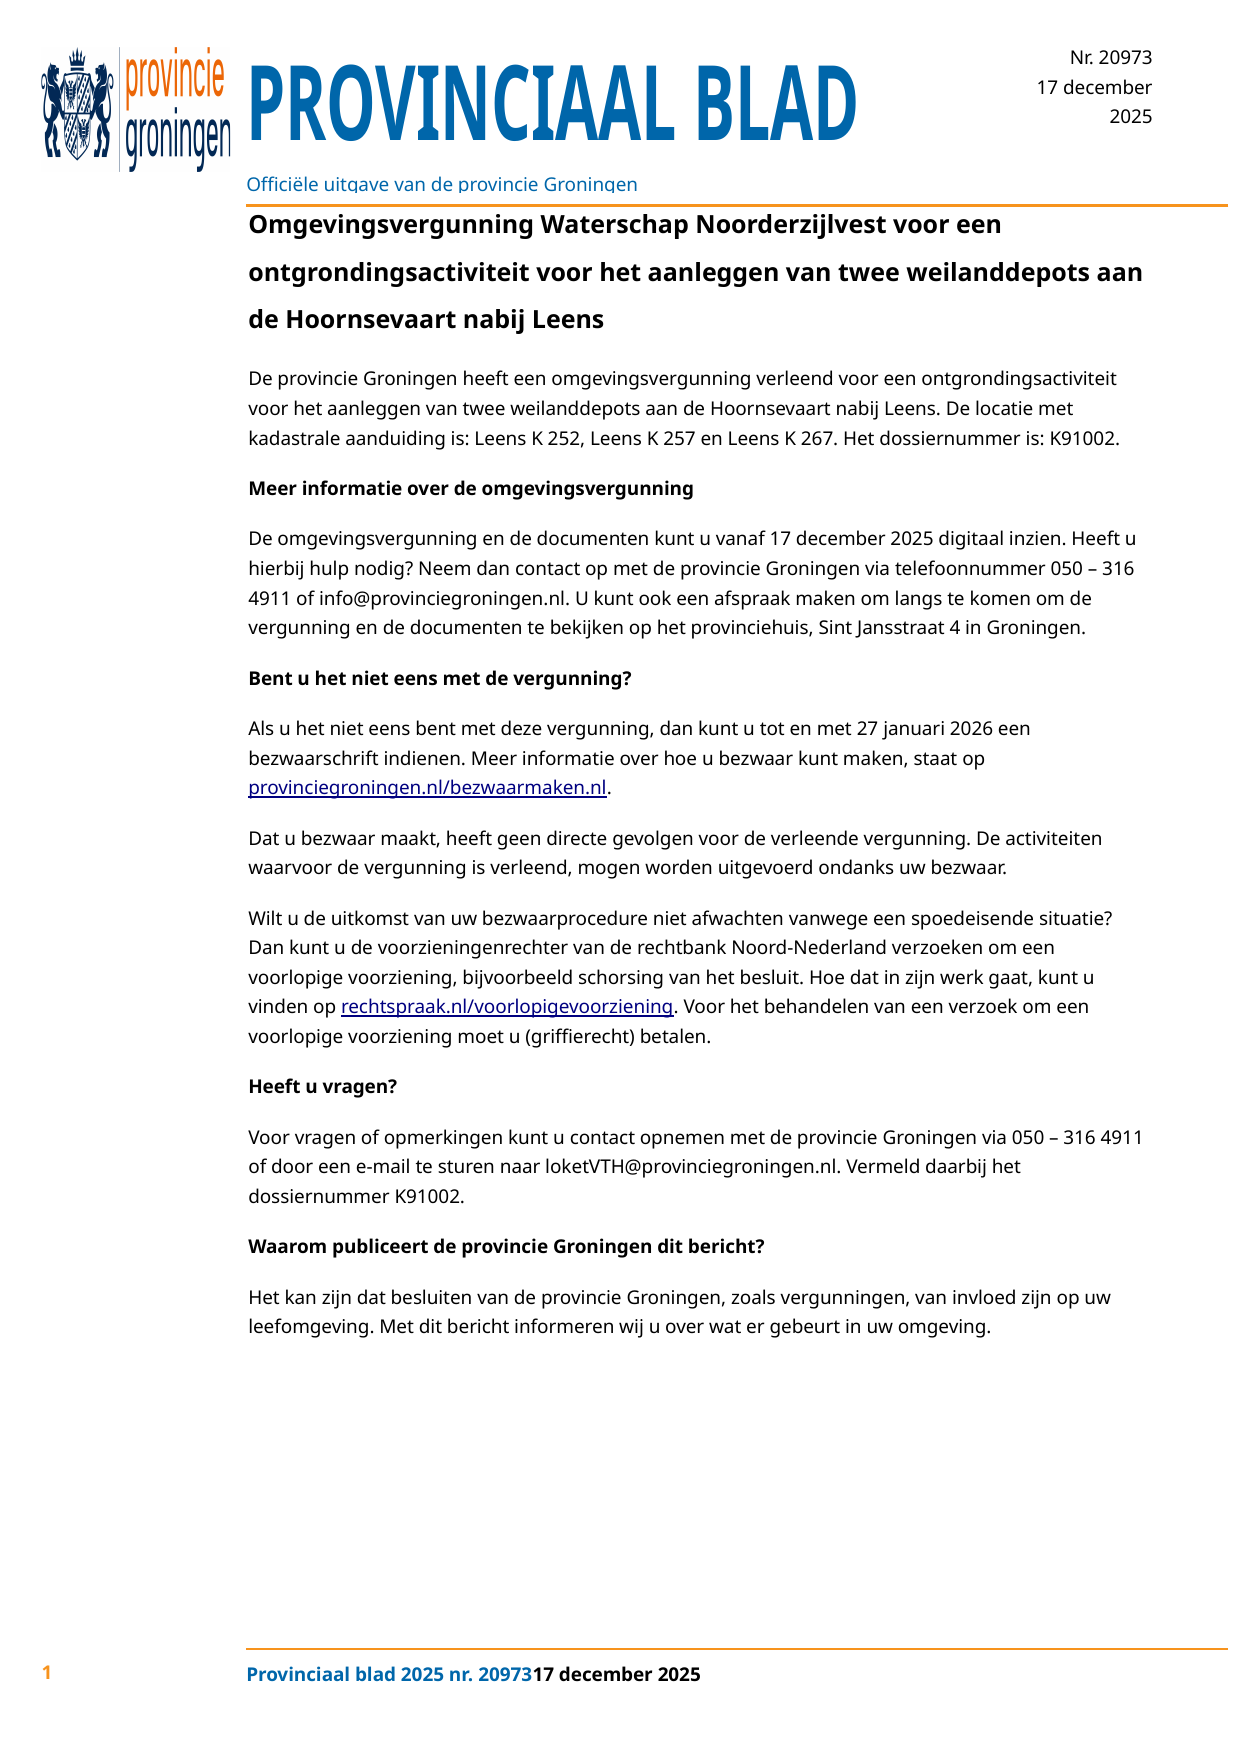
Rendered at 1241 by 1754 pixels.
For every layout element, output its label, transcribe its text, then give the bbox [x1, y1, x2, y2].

text Heeft u vragen? [248, 1073, 1152, 1099]
picture [41, 47, 231, 172]
text Het kan zijn dat besluiten van de provincie Groningen, zoals vergunningen, van invloed zijn op uw leefomgeving. Met dit bericht informeren wij u over wat er gebeurt in uw omgeving. [248, 1284, 1152, 1339]
text Omgevingsvergunning Waterschap Noorderzijlvest voor een ontgrondingsactiviteit voor het aanleggen van twee weilanddepots aan de Hoornsevaart nabij Leens [248, 207, 1152, 336]
text De provincie Groningen heeft een omgevingsvergunning verleend voor een ontgrondingsactiviteit voor het aanleggen van twee weilanddepots aan de Hoornsevaart nabij Leens. De locatie met kadastrale aanduiding is: Leens K 252, Leens K 257 en Leens K 267. Het dossiernummer is: K91002. [248, 366, 1152, 450]
text Wilt u de uitkomst van uw bezwaarprocedure niet afwachten vanwege een spoedeisende situatie? Dan kunt u de voorzieningenrechter van de rechtbank Noord-Nederland verzoeken om een voorlopige voorziening, bijvoorbeeld schorsing van het besluit. Hoe dat in zijn werk gaat, kunt u vinden op rechtspraak.nl/voorlopigevoorziening. Voor het behandelen van een verzoek om een voorlopige voorziening moet u (griffierecht) betalen. [248, 905, 1152, 1049]
text De omgevingsvergunning en de documenten kunt u vanaf 17 december 2025 digitaal inzien. Heeft u hierbij hulp nodig? Neem dan contact op met de provincie Groningen via telefoonnummer 050 – 316 4911 of info@provinciegroningen.nl. U kunt ook een afspraak maken om langs te komen om de vergunning en de documenten te bekijken op het provinciehuis, Sint Jansstraat 4 in Groningen. [248, 526, 1152, 640]
text Waarom publiceert de provincie Groningen dit bericht? [248, 1233, 1152, 1259]
text Als u het niet eens bent met deze vergunning, dan kunt u tot en met 27 januari 2026 een bezwaarschrift indienen. Meer informatie over hoe u bezwaar kunt maken, staat op provinciegroningen.nl/bezwaarmaken.nl. [248, 715, 1152, 800]
text Bent u het niet eens met de vergunning? [248, 665, 1152, 690]
text Voor vragen of opmerkingen kunt u contact opnemen met de provincie Groningen via 050 – 316 4911 of door een e-mail te sturen naar loketVTH@provinciegroningen.nl. Vermeld daarbij het dossiernummer K91002. [248, 1124, 1152, 1209]
text Meer informatie over de omgevingsvergunning [248, 475, 1152, 501]
text Dat u bezwaar maakt, heeft geen directe gevolgen voor de verleende vergunning. De activiteiten waarvoor de vergunning is verleend, mogen worden uitgevoerd ondanks uw bezwaar. [248, 825, 1152, 880]
